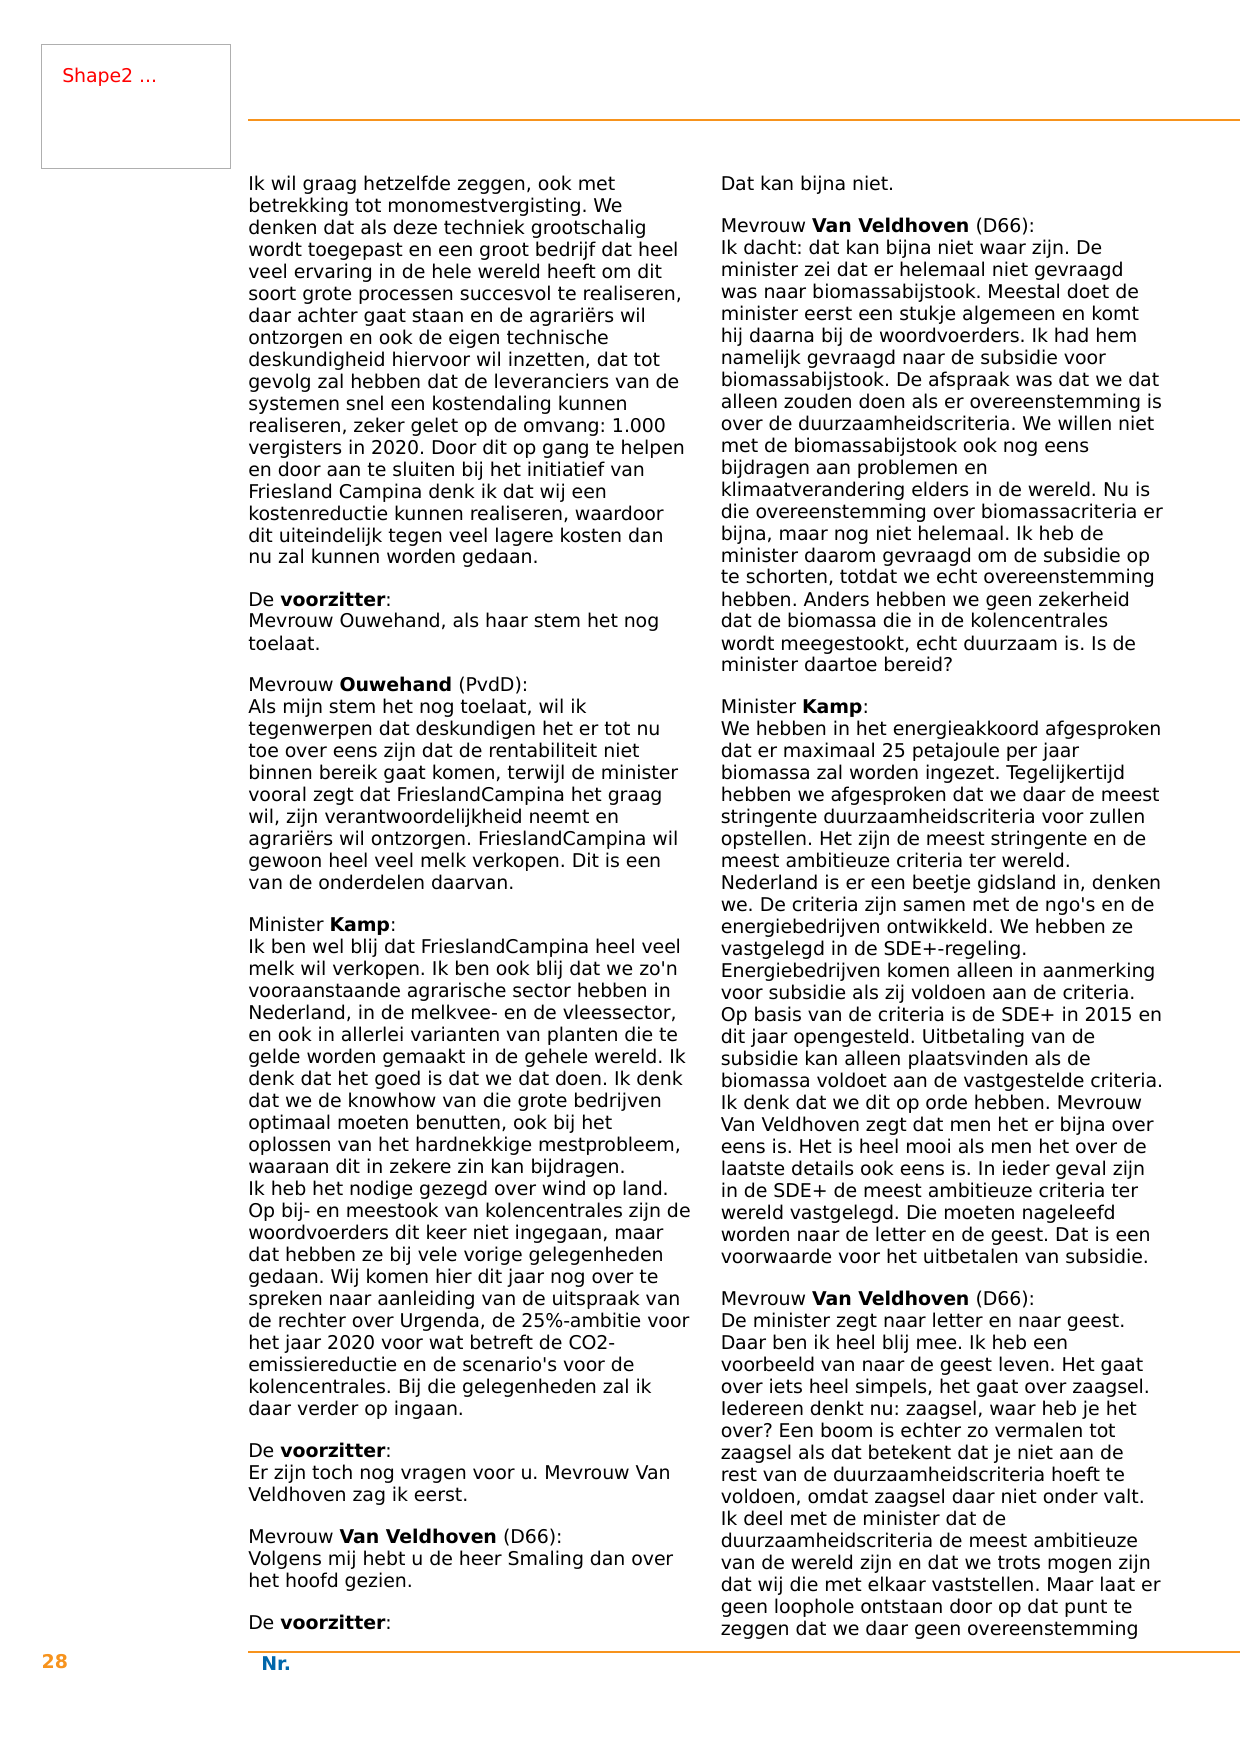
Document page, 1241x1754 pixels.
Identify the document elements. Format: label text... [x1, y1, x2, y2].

text De voorzitter: [248, 1440, 691, 1462]
text Ik dacht: dat kan bijna niet waar zijn. De minister zei dat er helemaal niet gevraagd was naar biomassabijstook. Meestal doet de minister eerst een stukje algemeen en komt hij daarna bij de woordvoerders. Ik had hem namelijk gevraagd naar de subsidie voor biomassabijstook. De afspraak was dat we dat alleen zouden doen als er overeenstemming is over de duurzaamheidscriteria. We willen niet met de biomassabijstook ook nog eens bijdragen aan problemen en klimaatverandering elders in de wereld. Nu is die overeenstemming over biomassacriteria er bijna, maar nog niet helemaal. Ik heb de minister daarom gevraagd om de subsidie op te schorten, totdat we echt overeenstemming hebben. Anders hebben we geen zekerheid dat de biomassa die in de kolencentrales wordt meegestookt, echt duurzaam is. Is de minister daartoe bereid? [721, 237, 1163, 676]
text Minister Kamp: [721, 696, 1163, 718]
text De voorzitter: [248, 1612, 691, 1633]
text Minister Kamp: [248, 914, 691, 936]
text Mevrouw Ouwehand (PvdD): [248, 674, 691, 696]
text Volgens mij hebt u de heer Smaling dan over het hoofd gezien. [248, 1548, 691, 1592]
text Ik heb het nodige gezegd over wind op land. Op bij- en meestook van kolencentrales zijn de woordvoerders dit keer niet ingegaan, maar dat hebben ze bij vele vorige gelegenheden gedaan. Wij komen hier dit jaar nog over te spreken naar aanleiding van de uitspraak van de rechter over Urgenda, de 25%-ambitie voor het jaar 2020 voor wat betreft de CO2-emissiereductie en de scenario's voor de kolencentrales. Bij die gelegenheden zal ik daar verder op ingaan. [248, 1178, 691, 1420]
text Mevrouw Van Veldhoven (D66): [721, 215, 1163, 237]
text Mevrouw Van Veldhoven (D66): [721, 1288, 1163, 1310]
text De minister zegt naar letter en naar geest. Daar ben ik heel blij mee. Ik heb een voorbeeld van naar de geest leven. Het gaat over iets heel simpels, het gaat over zaagsel. Iedereen denkt nu: zaagsel, waar heb je het over? Een boom is echter zo vermalen tot zaagsel als dat betekent dat je niet aan de rest van de duurzaamheidscriteria hoeft te voldoen, omdat zaagsel daar niet onder valt. Ik deel met de minister dat de duurzaamheidscriteria de meest ambitieuze van de wereld zijn en dat we trots mogen zijn dat wij die met elkaar vaststellen. Maar laat er geen loophole ontstaan door op dat punt te zeggen dat we daar geen overeenstemming [721, 1310, 1163, 1639]
text Ik ben wel blij dat FrieslandCampina heel veel melk wil verkopen. Ik ben ook blij dat we zo'n vooraanstaande agrarische sector hebben in Nederland, in de melkvee- en de vleessector, en ook in allerlei varianten van planten die te gelde worden gemaakt in de gehele wereld. Ik denk dat het goed is dat we dat doen. Ik denk dat we de knowhow van die grote bedrijven optimaal moeten benutten, ook bij het oplossen van het hardnekkige mestprobleem, waaraan dit in zekere zin kan bijdragen. [248, 936, 691, 1178]
text Mevrouw Van Veldhoven (D66): [248, 1526, 691, 1548]
text Mevrouw Ouwehand, als haar stem het nog toelaat. [248, 610, 691, 654]
text Ik wil graag hetzelfde zeggen, ook met betrekking tot monomestvergisting. We denken dat als deze techniek grootschalig wordt toegepast en een groot bedrijf dat heel veel ervaring in de hele wereld heeft om dit soort grote processen succesvol te realiseren, daar achter gaat staan en de agrariërs wil ontzorgen en ook de eigen technische deskundigheid hiervoor wil inzetten, dat tot gevolg zal hebben dat de leveranciers van de systemen snel een kostendaling kunnen realiseren, zeker gelet op de omvang: 1.000 vergisters in 2020. Door dit op gang te helpen en door aan te sluiten bij het initiatief van Friesland Campina denk ik dat wij een kostenreductie kunnen realiseren, waardoor dit uiteindelijk tegen veel lagere kosten dan nu zal kunnen worden gedaan. [248, 173, 691, 568]
text We hebben in het energieakkoord afgesproken dat er maximaal 25 petajoule per jaar biomassa zal worden ingezet. Tegelijkertijd hebben we afgesproken dat we daar de meest stringente duurzaamheidscriteria voor zullen opstellen. Het zijn de meest stringente en de meest ambitieuze criteria ter wereld. Nederland is er een beetje gidsland in, denken we. De criteria zijn samen met de ngo's en de energiebedrijven ontwikkeld. We hebben ze vastgelegd in de SDE+-regeling. Energiebedrijven komen alleen in aanmerking voor subsidie als zij voldoen aan de criteria. Op basis van de criteria is de SDE+ in 2015 en dit jaar opengesteld. Uitbetaling van de subsidie kan alleen plaatsvinden als de biomassa voldoet aan de vastgestelde criteria. Ik denk dat we dit op orde hebben. Mevrouw Van Veldhoven zegt dat men het er bijna over eens is. Het is heel mooi als men het over de laatste details ook eens is. In ieder geval zijn in de SDE+ de meest ambitieuze criteria ter wereld vastgelegd. Die moeten nageleefd worden naar de letter en de geest. Dat is een voorwaarde voor het uitbetalen van subsidie. [721, 718, 1163, 1268]
text Er zijn toch nog vragen voor u. Mevrouw Van Veldhoven zag ik eerst. [248, 1462, 691, 1506]
text De voorzitter: [248, 588, 691, 610]
text Als mijn stem het nog toelaat, wil ik tegenwerpen dat deskundigen het er tot nu toe over eens zijn dat de rentabiliteit niet binnen bereik gaat komen, terwijl de minister vooral zegt dat FrieslandCampina het graag wil, zijn verantwoordelijkheid neemt en agrariërs wil ontzorgen. FrieslandCampina wil gewoon heel veel melk verkopen. Dit is een van de onderdelen daarvan. [248, 696, 691, 894]
text Dat kan bijna niet. [721, 173, 1163, 195]
